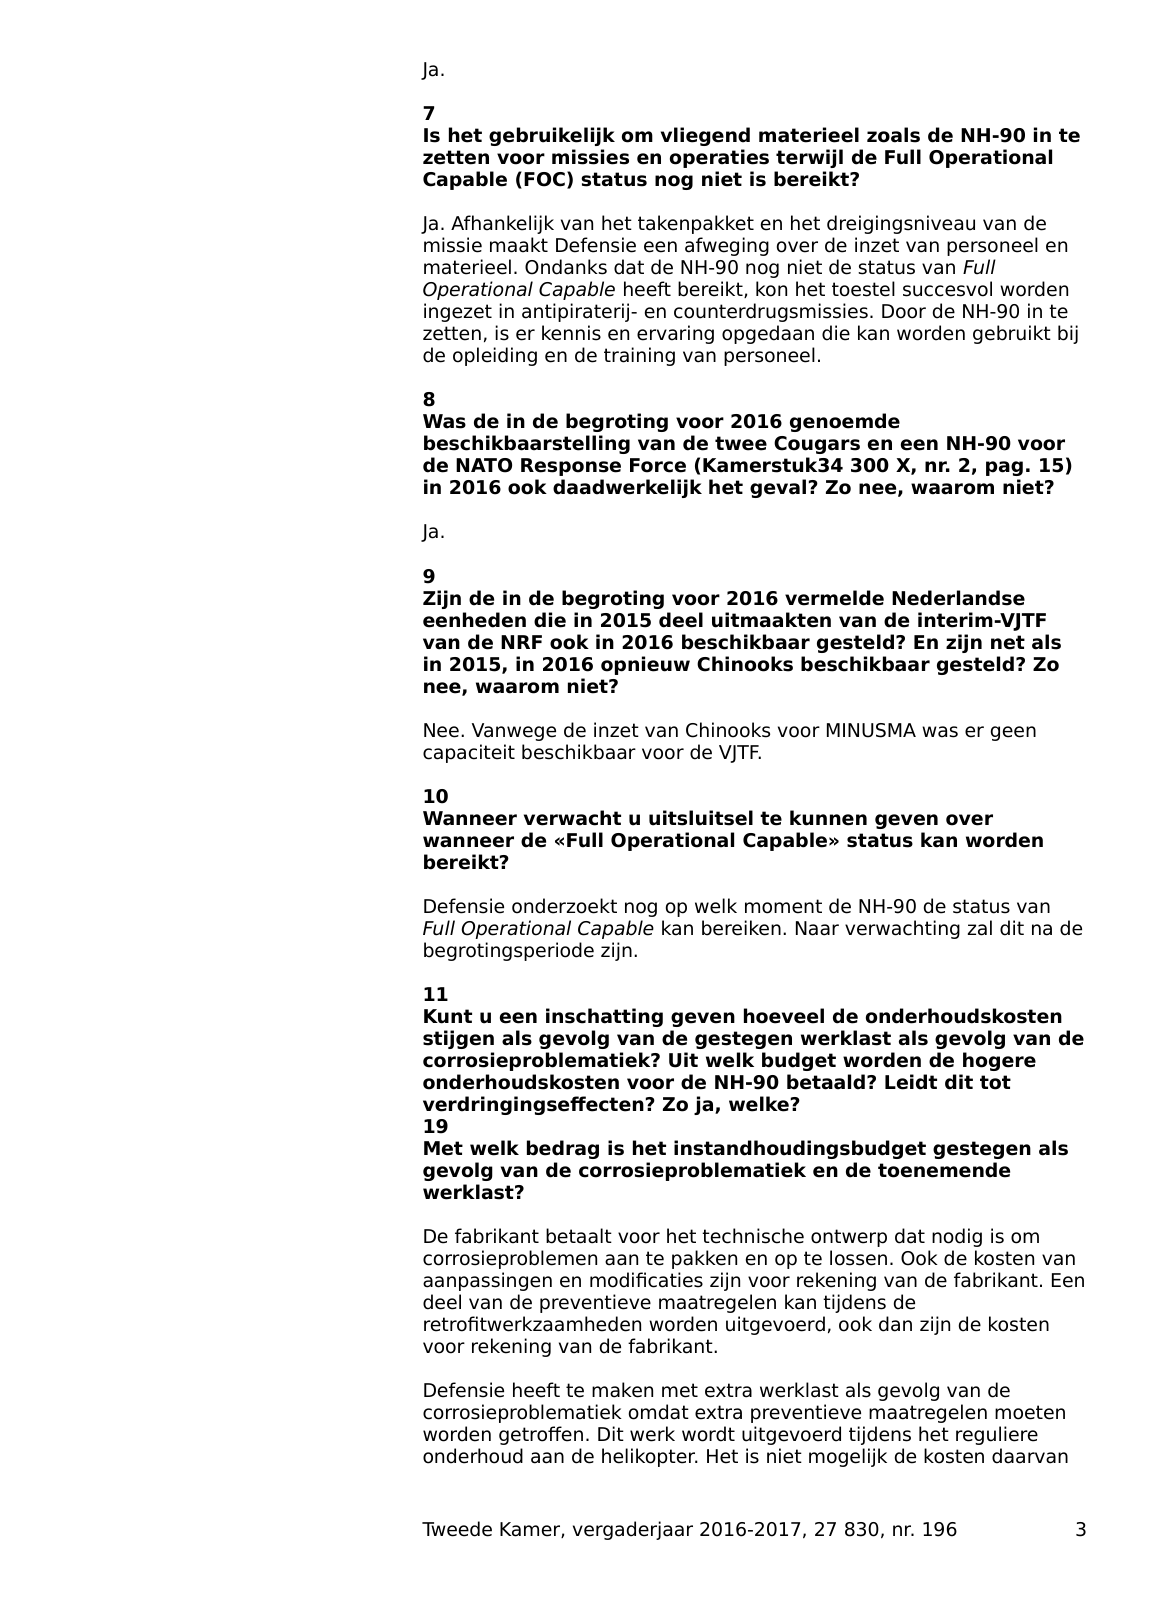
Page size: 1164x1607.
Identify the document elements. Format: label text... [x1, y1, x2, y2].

text Zijn de in de begroting voor 2016 vermelde Nederlandse eenheden die in 2015 deel uitmaakten van de interim-VJTF van de NRF ook in 2016 beschikbaar gesteld? En zijn net als in 2015, in 2016 opnieuw Chinooks beschikbaar gesteld? Zo nee, waarom niet? [422, 588, 1087, 697]
text Ja. Afhankelijk van het takenpakket en het dreigingsniveau van de missie maakt Defensie een afweging over de inzet van personeel en materieel. Ondanks dat de NH-90 nog niet de status van Full Operational Capable heeft bereikt, kon het toestel succesvol worden ingezet in antipiraterij- en counterdrugsmissies. Door de NH-90 in te zetten, is er kennis en ervaring opgedaan die kan worden gebruikt bij de opleiding en de training van personeel. [422, 213, 1087, 367]
text Is het gebruikelijk om vliegend materieel zoals de NH-90 in te zetten voor missies en operaties terwijl de Full Operational Capable (FOC) status nog niet is bereikt? [422, 125, 1087, 191]
text Met welk bedrag is het instandhoudingsbudget gestegen als gevolg van de corrosieproblematiek en de toenemende werklast? [422, 1138, 1087, 1204]
text 8 [422, 389, 1087, 411]
text 7 [422, 103, 1087, 125]
text 10 [422, 786, 1087, 808]
text Defensie heeft te maken met extra werklast als gevolg van de corrosieproblematiek omdat extra preventieve maatregelen moeten worden getroffen. Dit werk wordt uitgevoerd tijdens het reguliere onderhoud aan de helikopter. Het is niet mogelijk de kosten daarvan [422, 1380, 1087, 1468]
text 11 [422, 984, 1087, 1006]
text Wanneer verwacht u uitsluitsel te kunnen geven over wanneer de «Full Operational Capable» status kan worden bereikt? [422, 808, 1087, 874]
text De fabrikant betaalt voor het technische ontwerp dat nodig is om corrosieproblemen aan te pakken en op te lossen. Ook de kosten van aanpassingen en modificaties zijn voor rekening van de fabrikant. Een deel van de preventieve maatregelen kan tijdens de retrofitwerkzaamheden worden uitgevoerd, ook dan zijn de kosten voor rekening van de fabrikant. [422, 1226, 1087, 1358]
text Defensie onderzoekt nog op welk moment de NH-90 de status van Full Operational Capable kan bereiken. Naar verwachting zal dit na de begrotingsperiode zijn. [422, 896, 1087, 962]
text Ja. [422, 521, 1087, 543]
text Nee. Vanwege de inzet van Chinooks voor MINUSMA was er geen capaciteit beschikbaar voor de VJTF. [422, 720, 1087, 764]
text 19 [422, 1116, 1087, 1138]
text Ja. [422, 59, 1087, 81]
text 9 [422, 566, 1087, 588]
text Kunt u een inschatting geven hoeveel de onderhoudskosten stijgen als gevolg van de gestegen werklast als gevolg van de corrosieproblematiek? Uit welk budget worden de hogere onderhoudskosten voor de NH-90 betaald? Leidt dit tot verdringingseffecten? Zo ja, welke? [422, 1006, 1087, 1116]
text Was de in de begroting voor 2016 genoemde beschikbaarstelling van de twee Cougars en een NH-90 voor de NATO Response Force (Kamerstuk34 300 X, nr. 2, pag. 15) in 2016 ook daadwerkelijk het geval? Zo nee, waarom niet? [422, 411, 1087, 499]
